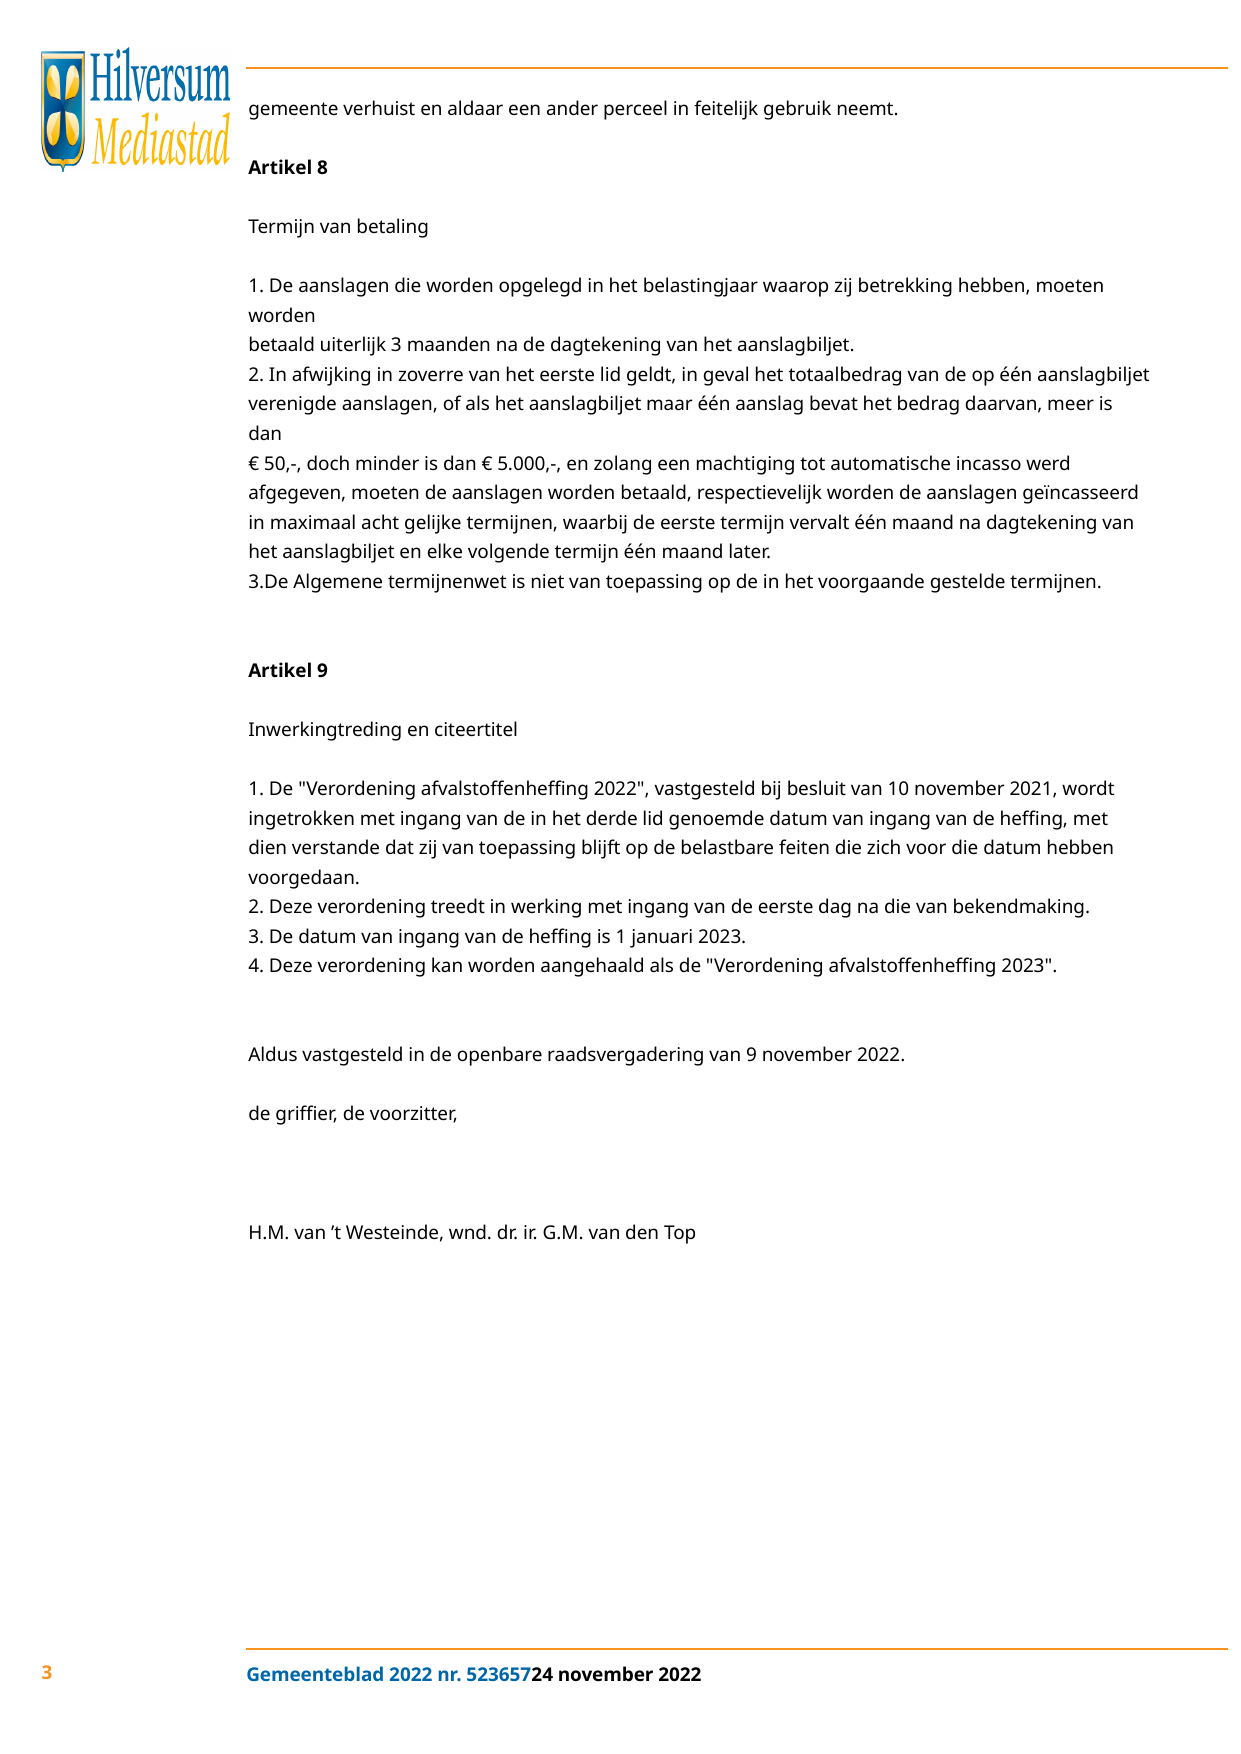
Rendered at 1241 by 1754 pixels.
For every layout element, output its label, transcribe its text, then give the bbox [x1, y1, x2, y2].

text Inwerkingtreding en citeertitel [248, 716, 1152, 742]
text 4. Deze verordening kan worden aangehaald als de "Verordening afvalstoffenheffing 2023". [248, 953, 1152, 978]
text Artikel 8 [248, 154, 1152, 180]
text 2. Deze verordening treedt in werking met ingang van de eerste dag na die van bekendmaking. [248, 893, 1152, 919]
text verenigde aanslagen, of als het aanslagbiljet maar één aanslag bevat het bedrag daarvan, meer is dan [248, 391, 1152, 446]
text de griffier, de voorzitter, [248, 1101, 1152, 1126]
text 3. De datum van ingang van de heffing is 1 januari 2023. [248, 923, 1152, 949]
picture [41, 47, 231, 172]
text betaald uiterlijk 3 maanden na de dagtekening van het aanslagbiljet. [248, 331, 1152, 357]
text € 50,-, doch minder is dan € 5.000,-, en zolang een machtiging tot automatische incasso werd afgegeven, moeten de aanslagen worden betaald, respectievelijk worden de aanslagen geïncasseerd in maximaal acht gelijke termijnen, waarbij de eerste termijn vervalt één maand na dagtekening van het aanslagbiljet en elke volgende termijn één maand later. [248, 450, 1152, 564]
text Aldus vastgesteld in de openbare raadsvergadering van 9 november 2022. [248, 1041, 1152, 1067]
text Artikel 9 [248, 657, 1152, 683]
text H.M. van ’t Westeinde, wnd. dr. ir. G.M. van den Top [248, 1219, 1152, 1245]
text 1. De "Verordening afvalstoffenheffing 2022", vastgesteld bij besluit van 10 november 2021, wordt ingetrokken met ingang van de in het derde lid genoemde datum van ingang van de heffing, met dien verstande dat zij van toepassing blijft op de belastbare feiten die zich voor die datum hebben voorgedaan. [248, 775, 1152, 890]
text 1. De aanslagen die worden opgelegd in het belastingjaar waarop zij betrekking hebben, moeten worden [248, 272, 1152, 328]
text Termijn van betaling [248, 213, 1152, 239]
text gemeente verhuist en aldaar een ander perceel in feitelijk gebruik neemt. [248, 95, 1152, 121]
text 2. In afwijking in zoverre van het eerste lid geldt, in geval het totaalbedrag van de op één aanslagbiljet [248, 361, 1152, 387]
text 3.De Algemene termijnenwet is niet van toepassing op de in het voorgaande gestelde termijnen. [248, 568, 1152, 594]
